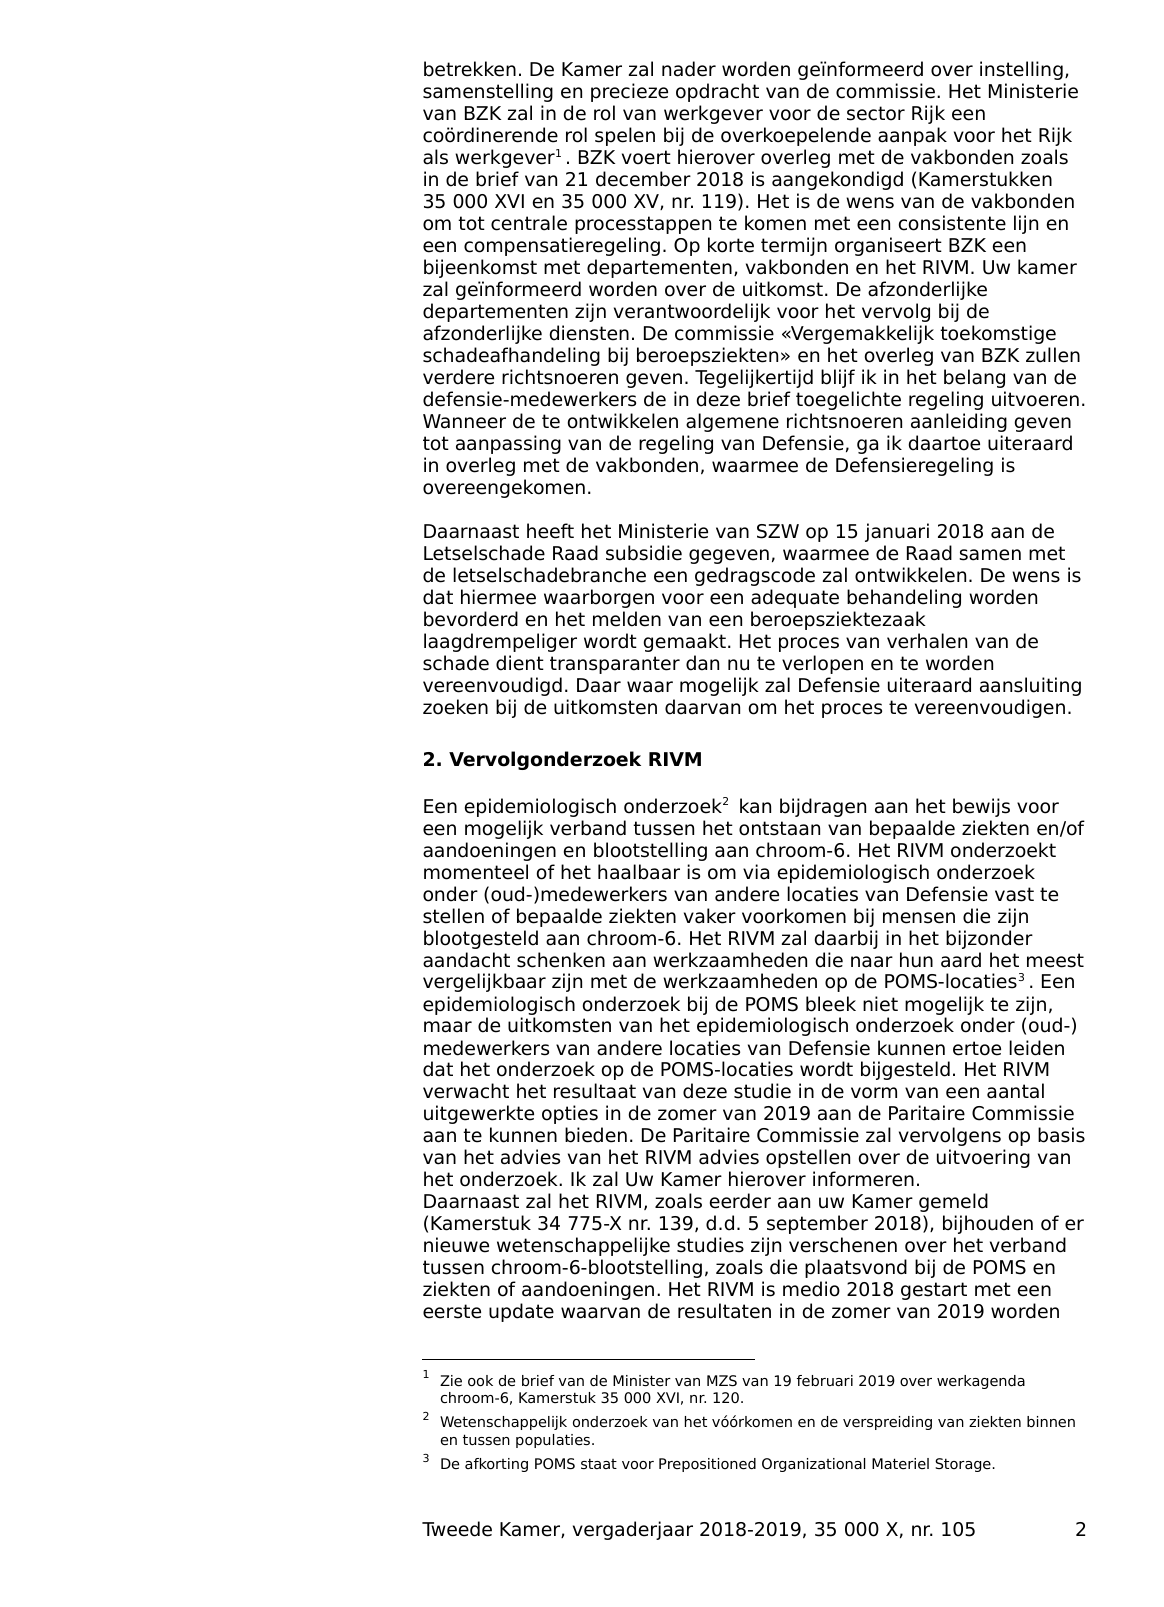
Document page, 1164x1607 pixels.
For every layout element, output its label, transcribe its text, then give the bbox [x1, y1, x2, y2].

subtitle 2. Vervolgonderzoek RIVM [422, 749, 1087, 771]
text betrekken. De Kamer zal nader worden geïnformeerd over instelling, samenstelling en precieze opdracht van de commissie. Het Ministerie van BZK zal in de rol van werkgever voor de sector Rijk een coördinerende rol spelen bij de overkoepelende aanpak voor het Rijk als werkgever. BZK voert hierover overleg met de vakbonden zoals in de brief van 21 december 2018 is aangekondigd (Kamerstukken 35 000 XVI en 35 000 XV, nr. 119). Het is de wens van de vakbonden om tot centrale processtappen te komen met een consistente lijn en een compensatieregeling. Op korte termijn organiseert BZK een bijeenkomst met departementen, vakbonden en het RIVM. Uw kamer zal geïnformeerd worden over de uitkomst. De afzonderlijke departementen zijn verantwoordelijk voor het vervolg bij de afzonderlijke diensten. De commissie «Vergemakkelijk toekomstige schadeafhandeling bij beroepsziekten» en het overleg van BZK zullen verdere richtsnoeren geven. Tegelijkertijd blijf ik in het belang van de defensie-medewerkers de in deze brief toegelichte regeling uitvoeren. Wanneer de te ontwikkelen algemene richtsnoeren aanleiding geven tot aanpassing van de regeling van Defensie, ga ik daartoe uiteraard in overleg met de vakbonden, waarmee de Defensieregeling is overeengekomen. [422, 59, 1087, 499]
text De afkorting POMS staat voor Prepositioned Organizational Materiel Storage. [422, 1452, 1087, 1474]
text Daarnaast heeft het Ministerie van SZW op 15 januari 2018 aan de Letselschade Raad subsidie gegeven, waarmee de Raad samen met de letselschadebranche een gedragscode zal ontwikkelen. De wens is dat hiermee waarborgen voor een adequate behandeling worden bevorderd en het melden van een beroepsziektezaak laagdrempeliger wordt gemaakt. Het proces van verhalen van de schade dient transparanter dan nu te verlopen en te worden vereenvoudigd. Daar waar mogelijk zal Defensie uiteraard aansluiting zoeken bij de uitkomsten daarvan om het proces te vereenvoudigen. [422, 521, 1087, 719]
text Zie ook de brief van de Minister van MZS van 19 februari 2019 over werkagenda chroom-6, Kamerstuk 35 000 XVI, nr. 120. [422, 1368, 1087, 1407]
text Daarnaast zal het RIVM, zoals eerder aan uw Kamer gemeld (Kamerstuk 34 775-X nr. 139, d.d. 5 september 2018), bijhouden of er nieuwe wetenschappelijke studies zijn verschenen over het verband tussen chroom-6-blootstelling, zoals die plaatsvond bij de POMS en ziekten of aandoeningen. Het RIVM is medio 2018 gestart met een eerste update waarvan de resultaten in de zomer van 2019 worden [422, 1191, 1087, 1323]
text Een epidemiologisch onderzoek kan bijdragen aan het bewijs voor een mogelijk verband tussen het ontstaan van bepaalde ziekten en/of aandoeningen en blootstelling aan chroom-6. Het RIVM onderzoekt momenteel of het haalbaar is om via epidemiologisch onderzoek onder (oud-)medewerkers van andere locaties van Defensie vast te stellen of bepaalde ziekten vaker voorkomen bij mensen die zijn blootgesteld aan chroom-6. Het RIVM zal daarbij in het bijzonder aandacht schenken aan werkzaamheden die naar hun aard het meest vergelijkbaar zijn met de werkzaamheden op de POMS-locaties. Een epidemiologisch onderzoek bij de POMS bleek niet mogelijk te zijn, maar de uitkomsten van het epidemiologisch onderzoek onder (oud-) medewerkers van andere locaties van Defensie kunnen ertoe leiden dat het onderzoek op de POMS-locaties wordt bijgesteld. Het RIVM verwacht het resultaat van deze studie in de vorm van een aantal uitgewerkte opties in de zomer van 2019 aan de Paritaire Commissie aan te kunnen bieden. De Paritaire Commissie zal vervolgens op basis van het advies van het RIVM advies opstellen over de uitvoering van het onderzoek. Ik zal Uw Kamer hierover informeren. [422, 796, 1087, 1191]
text Wetenschappelijk onderzoek van het vóórkomen en de verspreiding van ziekten binnen en tussen populaties. [422, 1410, 1087, 1449]
